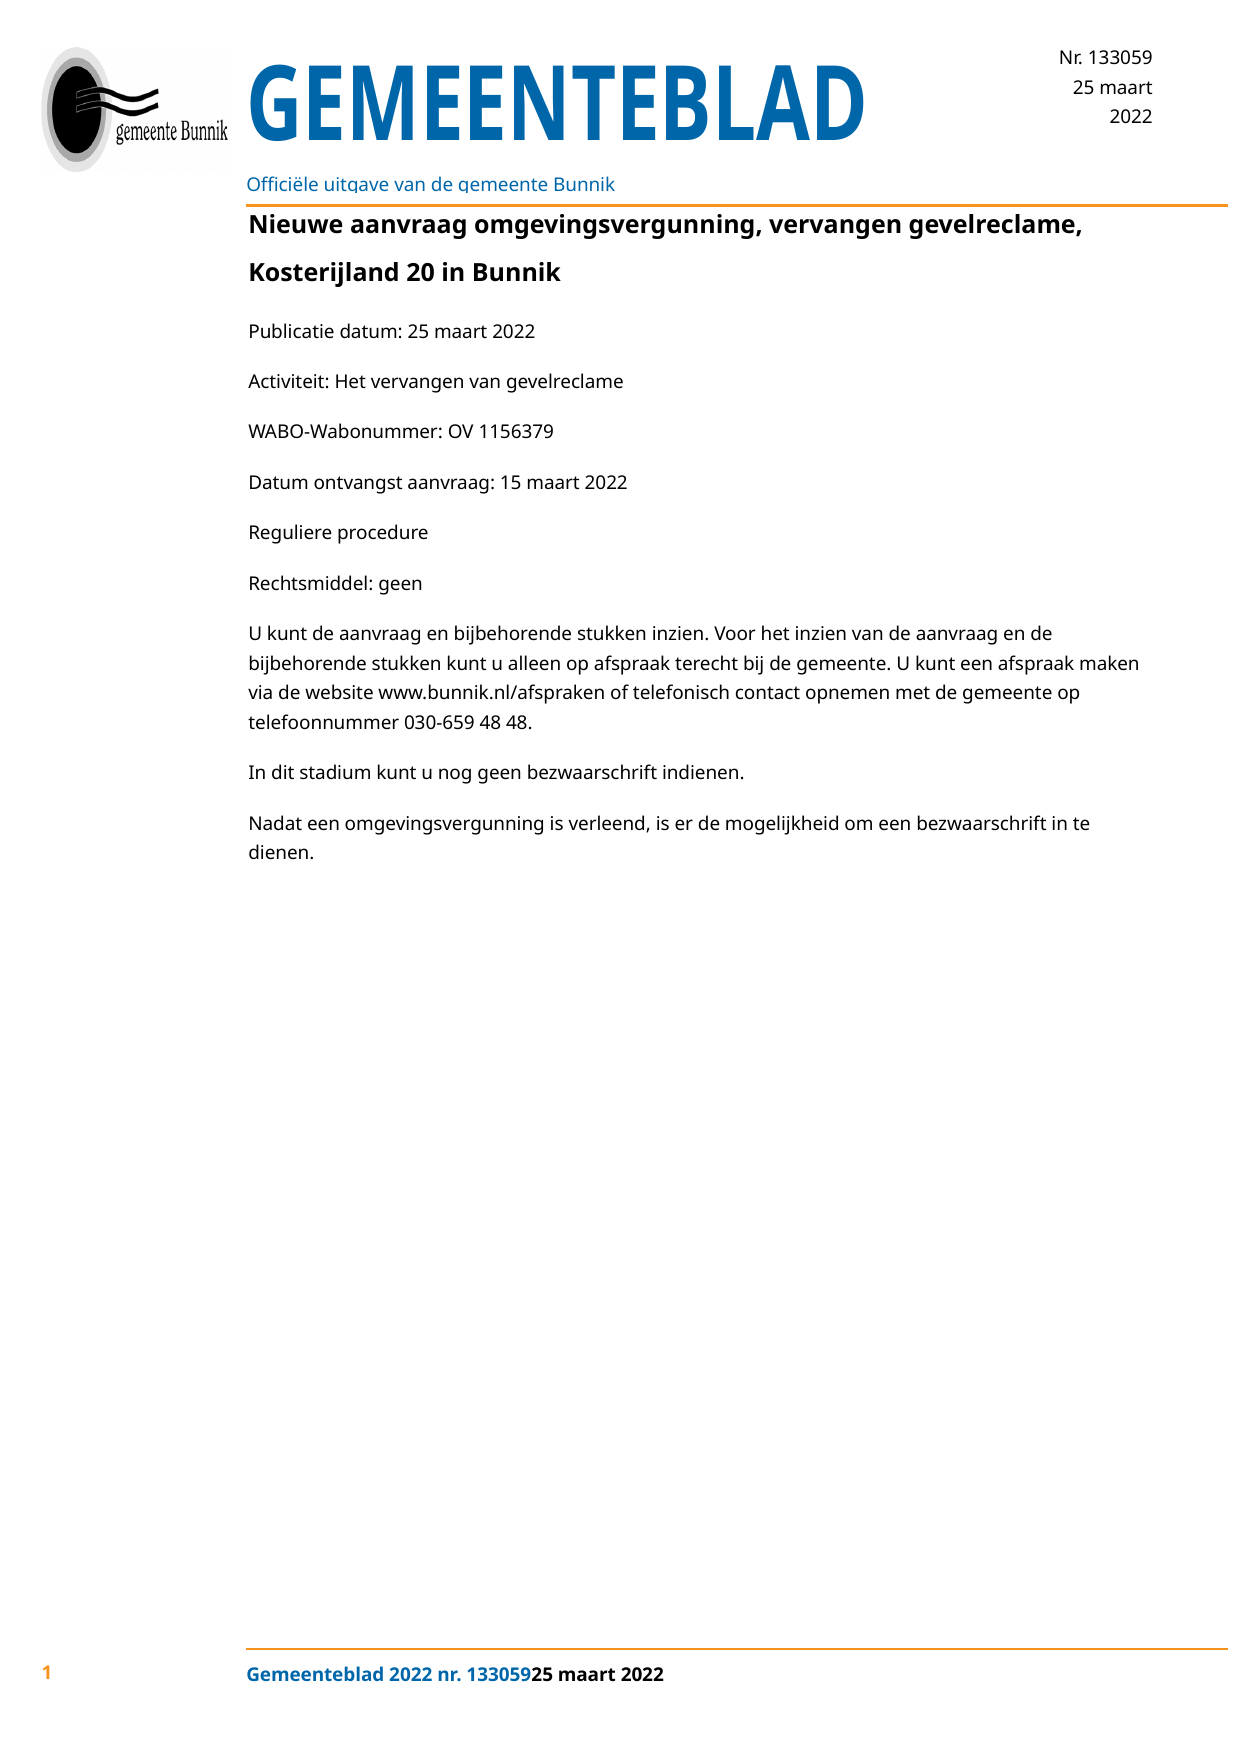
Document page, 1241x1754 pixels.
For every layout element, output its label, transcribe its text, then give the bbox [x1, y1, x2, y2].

text WABO-Wabonummer: OV 1156379 [248, 419, 1152, 444]
picture [41, 47, 231, 172]
text Datum ontvangst aanvraag: 15 maart 2022 [248, 469, 1152, 495]
text Reguliere procedure [248, 519, 1152, 545]
text Activiteit: Het vervangen van gevelreclame [248, 368, 1152, 394]
text Publicatie datum: 25 maart 2022 [248, 318, 1152, 344]
text In dit stadium kunt u nog geen bezwaarschrift indienen. [248, 759, 1152, 785]
text Nadat een omgevingsvergunning is verleend, is er de mogelijkheid om een bezwaarschrift in te dienen. [248, 810, 1152, 865]
text Rechtsmiddel: geen [248, 570, 1152, 596]
text Nieuwe aanvraag omgevingsvergunning, vervangen gevelreclame, Kosterijland 20 in Bunnik [248, 207, 1152, 288]
text U kunt de aanvraag en bijbehorende stukken inzien. Voor het inzien van de aanvraag en de bijbehorende stukken kunt u alleen op afspraak terecht bij de gemeente. U kunt een afspraak maken via de website www.bunnik.nl/afspraken of telefonisch contact opnemen met de gemeente op telefoonnummer 030-659 48 48. [248, 620, 1152, 735]
